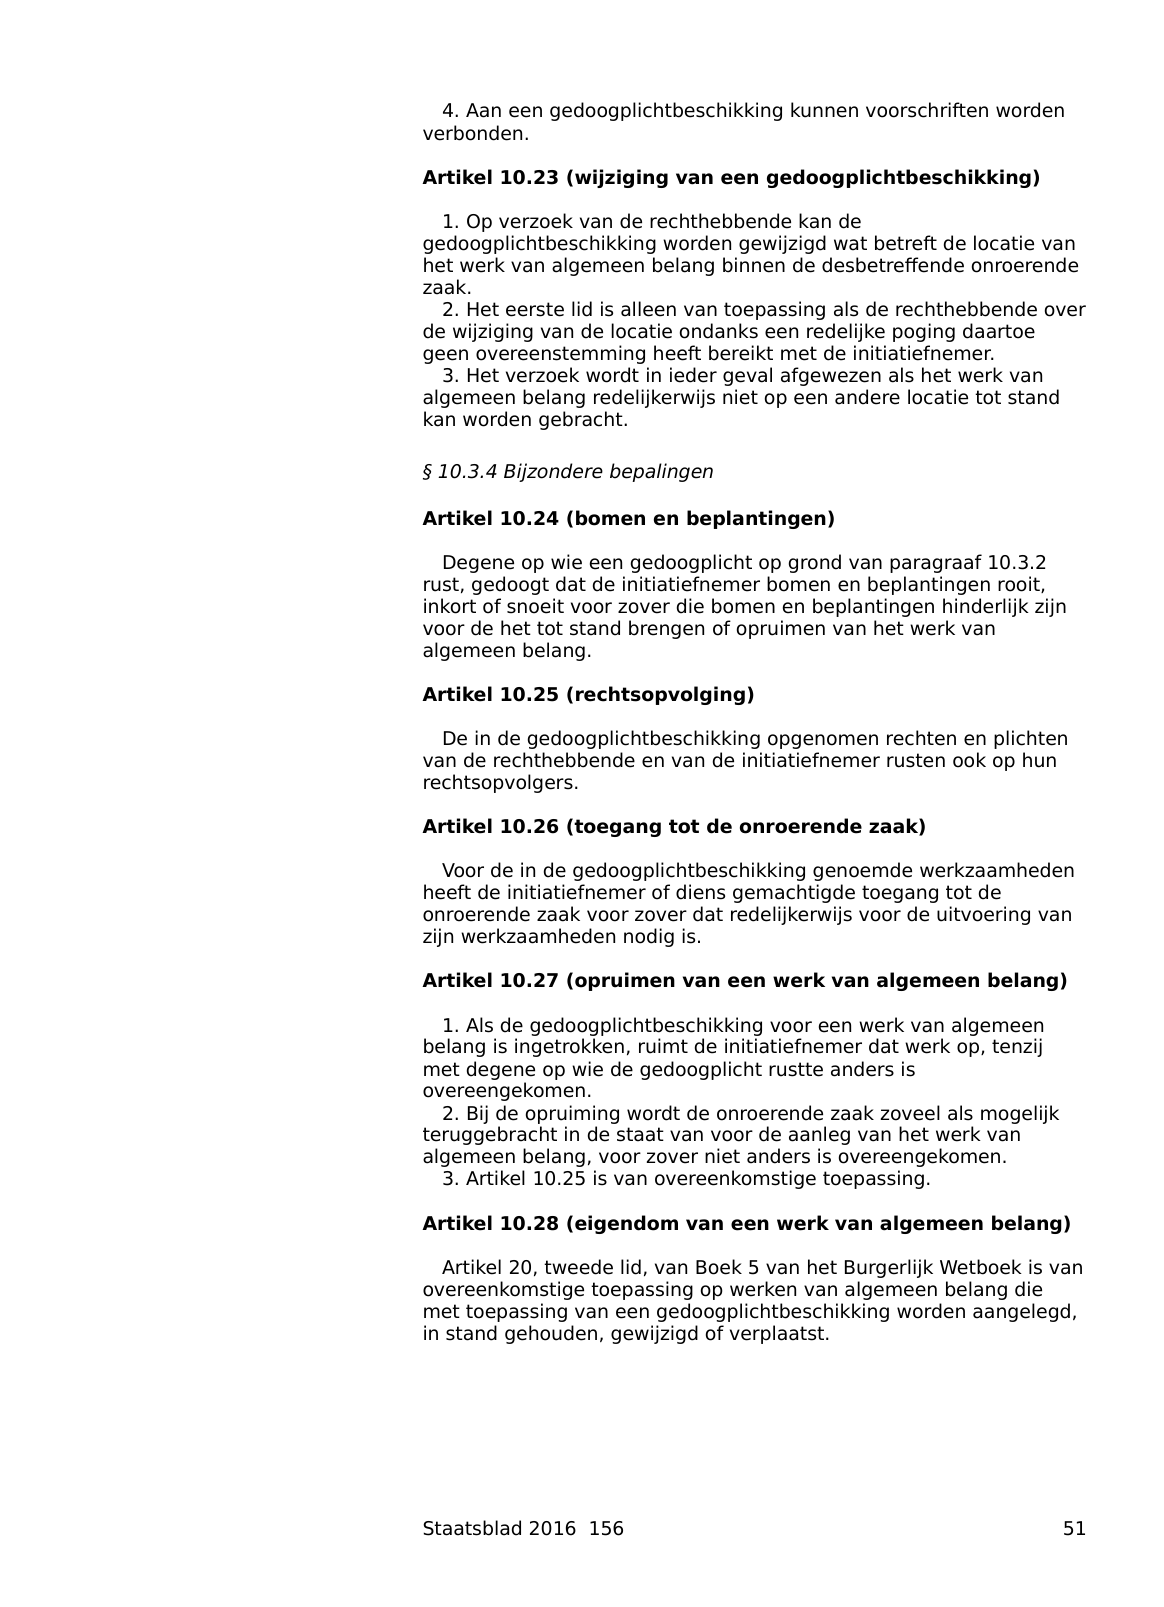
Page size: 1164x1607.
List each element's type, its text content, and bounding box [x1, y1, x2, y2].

text 1. Als de gedoogplichtbeschikking voor een werk van algemeen belang is ingetrokken, ruimt de initiatiefnemer dat werk op, tenzij met degene op wie de gedoogplicht rustte anders is overeengekomen. [422, 1014, 1087, 1102]
text De in de gedoogplichtbeschikking opgenomen rechten en plichten van de rechthebbende en van de initiatiefnemer rusten ook op hun rechtsopvolgers. [422, 728, 1087, 794]
subtitle Artikel 10.26 (toegang tot de onroerende zaak) [422, 816, 1087, 838]
text 3. Artikel 10.25 is van overeenkomstige toepassing. [422, 1168, 1087, 1190]
subtitle Artikel 10.23 (wijziging van een gedoogplichtbeschikking) [422, 167, 1087, 188]
text 1. Op verzoek van de rechthebbende kan de gedoogplichtbeschikking worden gewijzigd wat betreft de locatie van het werk van algemeen belang binnen de desbetreffende onroerende zaak. [422, 211, 1087, 299]
subtitle Artikel 10.27 (opruimen van een werk van algemeen belang) [422, 970, 1087, 992]
text Voor de in de gedoogplichtbeschikking genoemde werkzaamheden heeft de initiatiefnemer of diens gemachtigde toegang tot de onroerende zaak voor zover dat redelijkerwijs voor de uitvoering van zijn werkzaamheden nodig is. [422, 860, 1087, 948]
text 2. Bij de opruiming wordt de onroerende zaak zoveel als mogelijk teruggebracht in de staat van voor de aanleg van het werk van algemeen belang, voor zover niet anders is overeengekomen. [422, 1102, 1087, 1168]
text 4. Aan een gedoogplichtbeschikking kunnen voorschriften worden verbonden. [422, 100, 1087, 144]
text 3. Het verzoek wordt in ieder geval afgewezen als het werk van algemeen belang redelijkerwijs niet op een andere locatie tot stand kan worden gebracht. [422, 364, 1087, 431]
text 2. Het eerste lid is alleen van toepassing als de rechthebbende over de wijziging van de locatie ondanks een redelijke poging daartoe geen overeenstemming heeft bereikt met de initiatiefnemer. [422, 299, 1087, 364]
subtitle Artikel 10.24 (bomen en beplantingen) [422, 507, 1087, 529]
subtitle Artikel 10.25 (rechtsopvolging) [422, 684, 1087, 706]
text Artikel 20, tweede lid, van Boek 5 van het Burgerlijk Wetboek is van overeenkomstige toepassing op werken van algemeen belang die met toepassing van een gedoogplichtbeschikking worden aangelegd, in stand gehouden, gewijzigd of verplaatst. [422, 1257, 1087, 1344]
subtitle Artikel 10.28 (eigendom van een werk van algemeen belang) [422, 1212, 1087, 1234]
text Degene op wie een gedoogplicht op grond van paragraaf 10.3.2 rust, gedoogt dat de initiatiefnemer bomen en beplantingen rooit, inkort of snoeit voor zover die bomen en beplantingen hinderlijk zijn voor de het tot stand brengen of opruimen van het werk van algemeen belang. [422, 552, 1087, 662]
subtitle § 10.3.4 Bijzondere bepalingen [422, 461, 1087, 482]
